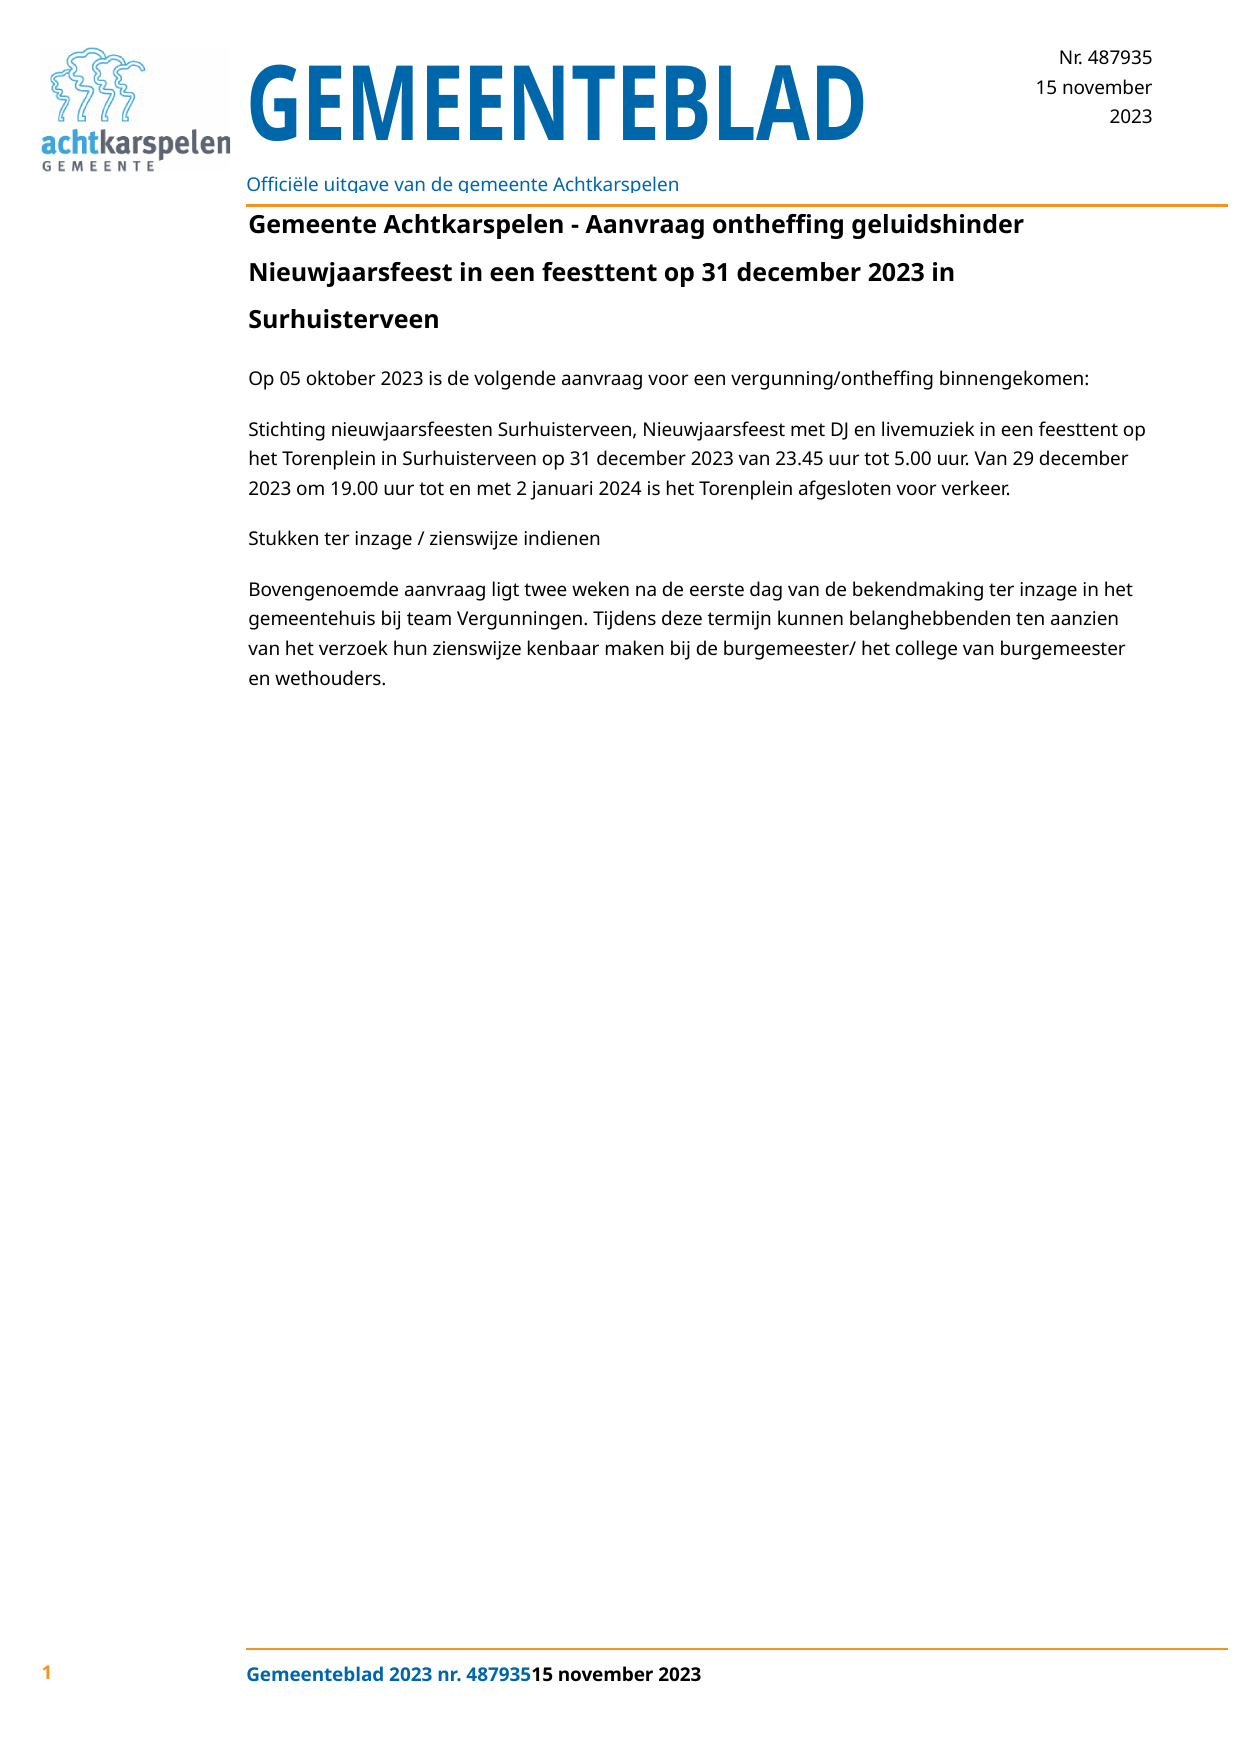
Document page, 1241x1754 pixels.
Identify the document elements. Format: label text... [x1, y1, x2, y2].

text Bovengenoemde aanvraag ligt twee weken na de eerste dag van de bekendmaking ter inzage in het gemeentehuis bij team Vergunningen. Tijdens deze termijn kunnen belanghebbenden ten aanzien van het verzoek hun zienswijze kenbaar maken bij de burgemeester/ het college van burgemeester en wethouders. [248, 576, 1152, 690]
text Stukken ter inzage / zienswijze indienen [248, 526, 1152, 551]
picture [41, 47, 231, 172]
text Stichting nieuwjaarsfeesten Surhuisterveen, Nieuwjaarsfeest met DJ en livemuziek in een feesttent op het Torenplein in Surhuisterveen op 31 december 2023 van 23.45 uur tot 5.00 uur. Van 29 december 2023 om 19.00 uur tot en met 2 januari 2024 is het Torenplein afgesloten voor verkeer. [248, 416, 1152, 501]
text Op 05 oktober 2023 is de volgende aanvraag voor een vergunning/ontheffing binnengekomen: [248, 366, 1152, 391]
text Gemeente Achtkarspelen - Aanvraag ontheffing geluidshinder Nieuwjaarsfeest in een feesttent op 31 december 2023 in Surhuisterveen [248, 207, 1152, 336]
